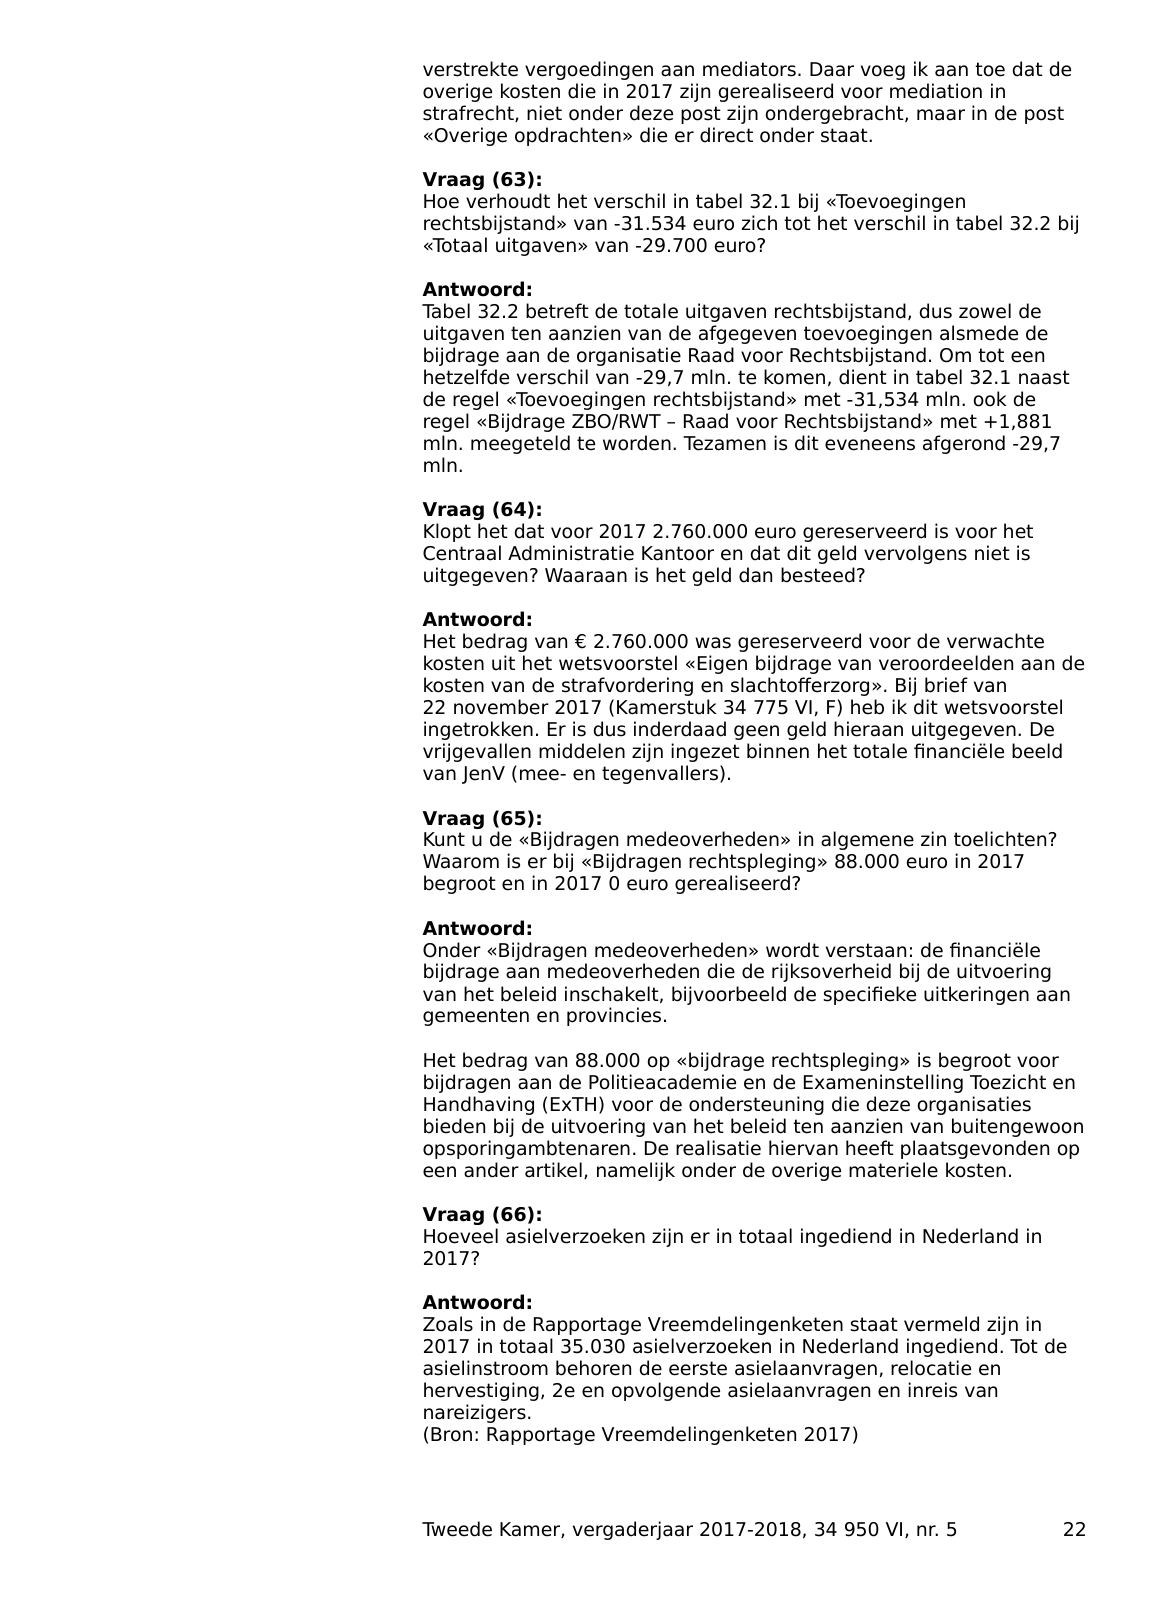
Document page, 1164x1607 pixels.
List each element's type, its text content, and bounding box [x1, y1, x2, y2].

text Antwoord: [422, 609, 1087, 631]
text Antwoord: [422, 917, 1087, 939]
text Het bedrag van 88.000 op «bijdrage rechtspleging» is begroot voor bijdragen aan de Politieacademie en de Exameninstelling Toezicht en Handhaving (ExTH) voor de ondersteuning die deze organisaties bieden bij de uitvoering van het beleid ten aanzien van buitengewoon opsporingambtenaren. De realisatie hiervan heeft plaatsgevonden op een ander artikel, namelijk onder de overige materiele kosten. [422, 1049, 1087, 1181]
text Vraag (64): [422, 499, 1087, 521]
text Zoals in de Rapportage Vreemdelingenketen staat vermeld zijn in 2017 in totaal 35.030 asielverzoeken in Nederland ingediend. Tot de asielinstroom behoren de eerste asielaanvragen, relocatie en hervestiging, 2e en opvolgende asielaanvragen en inreis van nareizigers. [422, 1314, 1087, 1424]
text Antwoord: [422, 1292, 1087, 1314]
text Hoe verhoudt het verschil in tabel 32.1 bij «Toevoegingen rechtsbijstand» van -31.534 euro zich tot het verschil in tabel 32.2 bij «Totaal uitgaven» van -29.700 euro? [422, 191, 1087, 257]
text Klopt het dat voor 2017 2.760.000 euro gereserveerd is voor het Centraal Administratie Kantoor en dat dit geld vervolgens niet is uitgegeven? Waaraan is het geld dan besteed? [422, 521, 1087, 587]
text Hoeveel asielverzoeken zijn er in totaal ingediend in Nederland in 2017? [422, 1226, 1087, 1269]
text (Bron: Rapportage Vreemdelingenketen 2017) [422, 1424, 1087, 1446]
text Het bedrag van € 2.760.000 was gereserveerd voor de verwachte kosten uit het wetsvoorstel «Eigen bijdrage van veroordeelden aan de kosten van de strafvordering en slachtofferzorg». Bij brief van 22 november 2017 (Kamerstuk 34 775 VI, F) heb ik dit wetsvoorstel ingetrokken. Er is dus inderdaad geen geld hieraan uitgegeven. De vrijgevallen middelen zijn ingezet binnen het totale financiële beeld van JenV (mee- en tegenvallers). [422, 631, 1087, 785]
text Vraag (66): [422, 1204, 1087, 1226]
text Antwoord: [422, 279, 1087, 301]
text Vraag (65): [422, 807, 1087, 829]
text Onder «Bijdragen medeoverheden» wordt verstaan: de financiële bijdrage aan medeoverheden die de rijksoverheid bij de uitvoering van het beleid inschakelt, bijvoorbeeld de specifieke uitkeringen aan gemeenten en provincies. [422, 939, 1087, 1027]
text Vraag (63): [422, 169, 1087, 191]
text Tabel 32.2 betreft de totale uitgaven rechtsbijstand, dus zowel de uitgaven ten aanzien van de afgegeven toevoegingen alsmede de bijdrage aan de organisatie Raad voor Rechtsbijstand. Om tot een hetzelfde verschil van -29,7 mln. te komen, dient in tabel 32.1 naast de regel «Toevoegingen rechtsbijstand» met -31,534 mln. ook de regel «Bijdrage ZBO/RWT – Raad voor Rechtsbijstand» met +1,881 mln. meegeteld te worden. Tezamen is dit eveneens afgerond -29,7 mln. [422, 301, 1087, 477]
text Kunt u de «Bijdragen medeoverheden» in algemene zin toelichten? Waarom is er bij «Bijdragen rechtspleging» 88.000 euro in 2017 begroot en in 2017 0 euro gerealiseerd? [422, 829, 1087, 895]
text verstrekte vergoedingen aan mediators. Daar voeg ik aan toe dat de overige kosten die in 2017 zijn gerealiseerd voor mediation in strafrecht, niet onder deze post zijn ondergebracht, maar in de post «Overige opdrachten» die er direct onder staat. [422, 59, 1087, 147]
